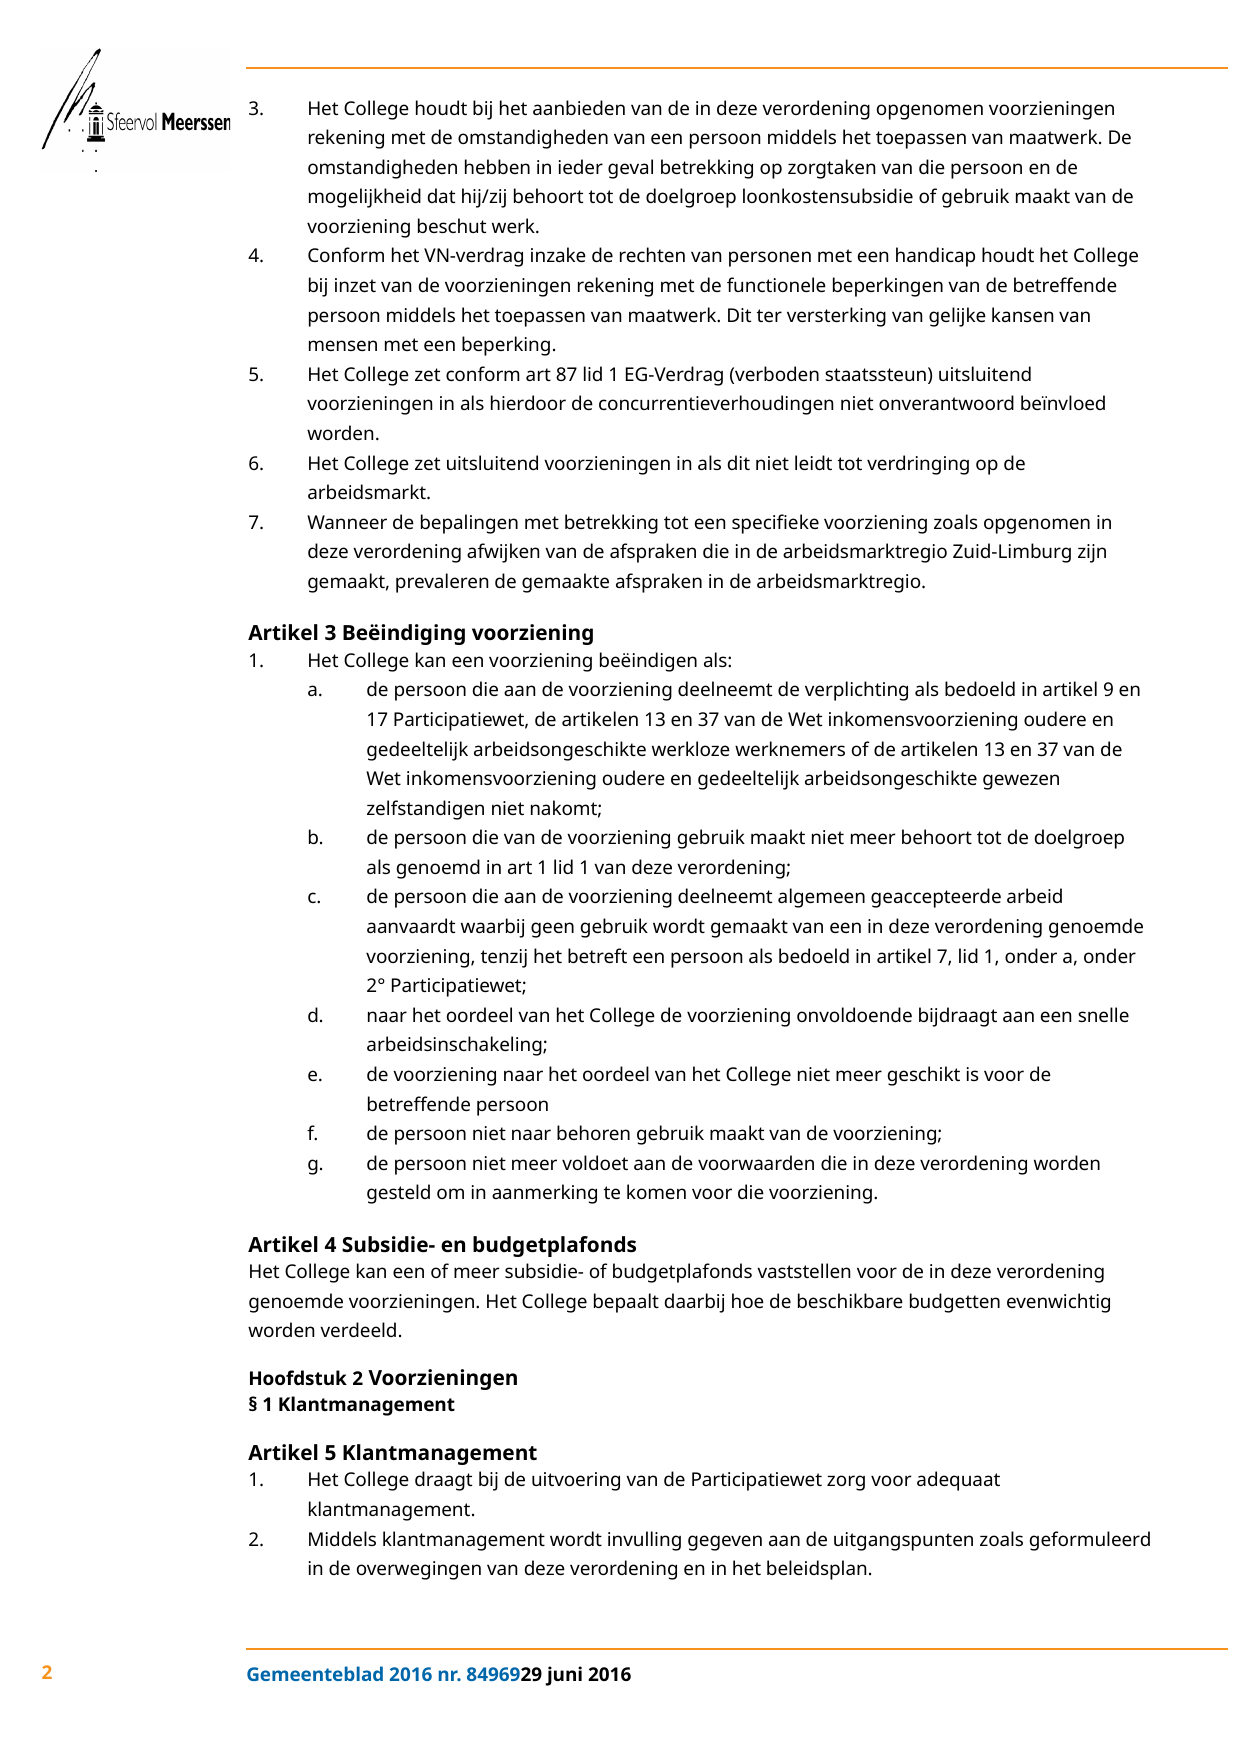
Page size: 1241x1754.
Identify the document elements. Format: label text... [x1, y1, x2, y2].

list Middels klantmanagement wordt invulling gegeven aan de uitgangspunten zoals geformuleerd in de overwegingen van deze verordening en in het beleidsplan. [248, 1526, 1152, 1581]
list de persoon die van de voorziening gebruik maakt niet meer behoort tot de doelgroep als genoemd in art 1 lid 1 van deze verordening; [307, 824, 1152, 880]
text Artikel 3 Beëindiging voorziening [248, 618, 1152, 647]
text Het College kan een of meer subsidie- of budgetplafonds vaststellen voor de in deze verordening genoemde voorzieningen. Het College bepaalt daarbij hoe de beschikbare budgetten evenwichtig worden verdeeld. [248, 1258, 1152, 1343]
list de persoon niet meer voldoet aan de voorwaarden die in deze verordening worden gesteld om in aanmerking te komen voor die voorziening. [307, 1150, 1152, 1205]
list de voorziening naar het oordeel van het College niet meer geschikt is voor de betreffende persoon [307, 1061, 1152, 1116]
list Het College zet conform art 87 lid 1 EG-Verdrag (verboden staatssteun) uitsluitend voorzieningen in als hierdoor de concurrentieverhoudingen niet onverantwoord beïnvloed worden. [248, 361, 1152, 446]
picture [41, 47, 231, 172]
list Het College draagt bij de uitvoering van de Participatiewet zorg voor adequaat klantmanagement. [248, 1467, 1152, 1522]
text Hoofdstuk 2 Voorzieningen [248, 1363, 1152, 1392]
list Het College houdt bij het aanbieden van de in deze verordening opgenomen voorzieningen rekening met de omstandigheden van een persoon middels het toepassen van maatwerk. De omstandigheden hebben in ieder geval betrekking op zorgtaken van die persoon en de mogelijkheid dat hij/zij behoort tot de doelgroep loonkostensubsidie of gebruik maakt van de voorziening beschut werk. [248, 95, 1152, 239]
text Artikel 4 Subsidie- en budgetplafonds [248, 1230, 1152, 1258]
list Het College kan een voorziening beëindigen als: [248, 647, 1152, 673]
list de persoon die aan de voorziening deelneemt de verplichting als bedoeld in artikel 9 en 17 Participatiewet, de artikelen 13 en 37 van de Wet inkomensvoorziening oudere en gedeeltelijk arbeidsongeschikte werkloze werknemers of de artikelen 13 en 37 van de Wet inkomensvoorziening oudere en gedeeltelijk arbeidsongeschikte gewezen zelfstandigen niet nakomt; [307, 677, 1152, 821]
text Artikel 5 Klantmanagement [248, 1438, 1152, 1467]
text § 1 Klantmanagement [248, 1392, 1152, 1417]
list de persoon die aan de voorziening deelneemt algemeen geaccepteerde arbeid aanvaardt waarbij geen gebruik wordt gemaakt van een in deze verordening genoemde voorziening, tenzij het betreft een persoon als bedoeld in artikel 7, lid 1, onder a, onder 2° Participatiewet; [307, 884, 1152, 998]
list Wanneer de bepalingen met betrekking tot een specifieke voorziening zoals opgenomen in deze verordening afwijken van de afspraken die in de arbeidsmarktregio Zuid-Limburg zijn gemaakt, prevaleren de gemaakte afspraken in de arbeidsmarktregio. [248, 509, 1152, 594]
list de persoon niet naar behoren gebruik maakt van de voorziening; [307, 1120, 1152, 1146]
list Conform het VN-verdrag inzake de rechten van personen met een handicap houdt het College bij inzet van de voorzieningen rekening met de functionele beperkingen van de betreffende persoon middels het toepassen van maatwerk. Dit ter versterking van gelijke kansen van mensen met een beperking. [248, 243, 1152, 357]
list Het College zet uitsluitend voorzieningen in als dit niet leidt tot verdringing op de arbeidsmarkt. [248, 450, 1152, 505]
list naar het oordeel van het College de voorziening onvoldoende bijdraagt aan een snelle arbeidsinschakeling; [307, 1002, 1152, 1057]
